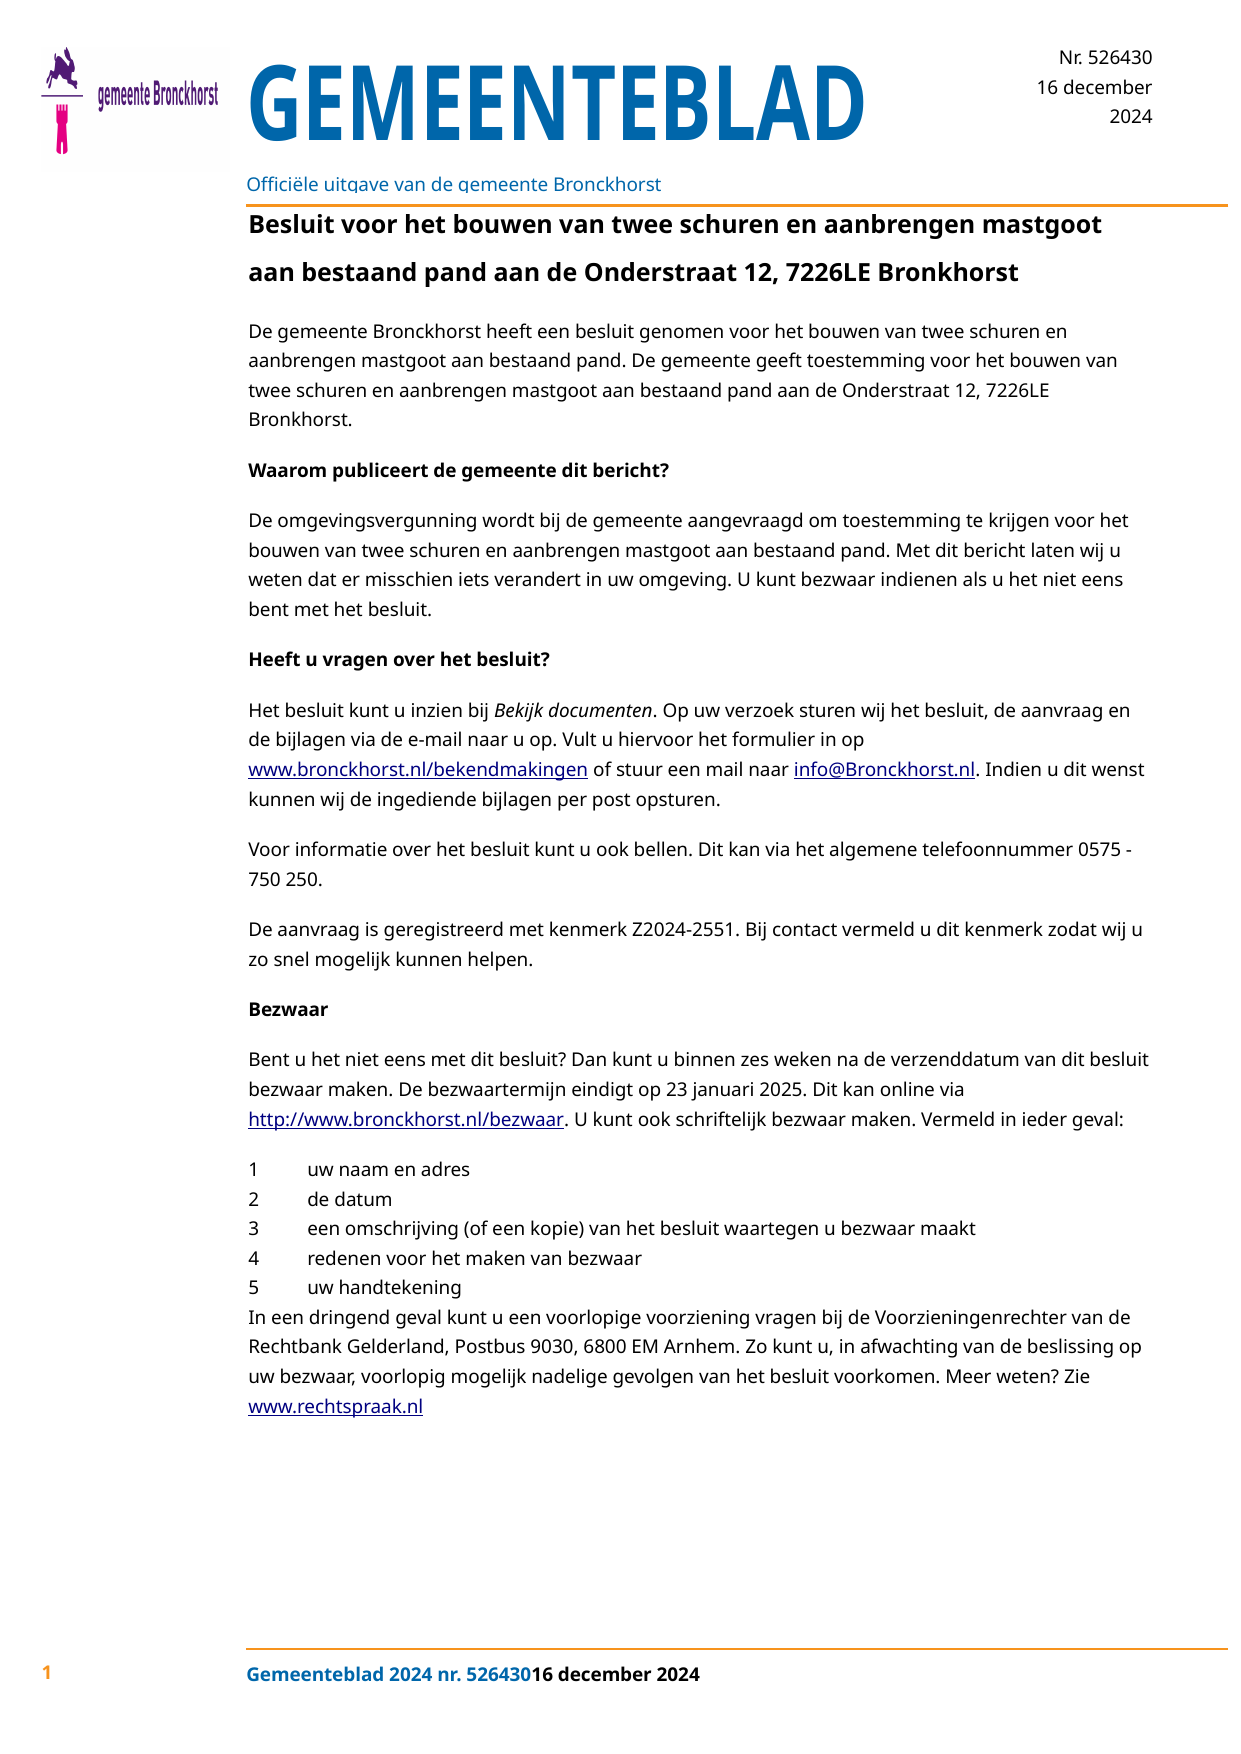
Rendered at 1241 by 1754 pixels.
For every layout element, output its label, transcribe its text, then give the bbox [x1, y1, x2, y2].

text De omgevingsvergunning wordt bij de gemeente aangevraagd om toestemming te krijgen voor het bouwen van twee schuren en aanbrengen mastgoot aan bestaand pand. Met dit bericht laten wij u weten dat er misschien iets verandert in uw omgeving. U kunt bezwaar indienen als u het niet eens bent met het besluit. [248, 507, 1152, 622]
list uw handtekening [248, 1274, 1152, 1300]
text De gemeente Bronckhorst heeft een besluit genomen voor het bouwen van twee schuren en aanbrengen mastgoot aan bestaand pand. De gemeente geeft toestemming voor het bouwen van twee schuren en aanbrengen mastgoot aan bestaand pand aan de Onderstraat 12, 7226LE Bronkhorst. [248, 318, 1152, 432]
text Heeft u vragen over het besluit? [248, 647, 1152, 672]
list uw naam en adres [248, 1156, 1152, 1182]
text Bezwaar [248, 996, 1152, 1022]
text De aanvraag is geregistreerd met kenmerk Z2024-2551. Bij contact vermeld u dit kenmerk zodat wij u zo snel mogelijk kunnen helpen. [248, 916, 1152, 972]
list redenen voor het maken van bezwaar [248, 1245, 1152, 1271]
text Voor informatie over het besluit kunt u ook bellen. Dit kan via het algemene telefoonnummer 0575 - 750 250. [248, 836, 1152, 892]
list de datum [248, 1186, 1152, 1212]
picture [41, 47, 231, 172]
text Bent u het niet eens met dit besluit? Dan kunt u binnen zes weken na de verzenddatum van dit besluit bezwaar maken. De bezwaartermijn eindigt op 23 januari 2025. Dit kan online via http://www.bronckhorst.nl/bezwaar. U kunt ook schriftelijk bezwaar maken. Vermeld in ieder geval: [248, 1047, 1152, 1132]
text Waarom publiceert de gemeente dit bericht? [248, 457, 1152, 483]
text Het besluit kunt u inzien bij Bekijk documenten. Op uw verzoek sturen wij het besluit, de aanvraag en de bijlagen via de e-mail naar u op. Vult u hiervoor het formulier in op www.bronckhorst.nl/bekendmakingen of stuur een mail naar info@Bronckhorst.nl. Indien u dit wenst kunnen wij de ingediende bijlagen per post opsturen. [248, 697, 1152, 812]
text In een dringend geval kunt u een voorlopige voorziening vragen bij de Voorzieningenrechter van de Rechtbank Gelderland, Postbus 9030, 6800 EM Arnhem. Zo kunt u, in afwachting van de beslissing op uw bezwaar, voorlopig mogelijk nadelige gevolgen van het besluit voorkomen. Meer weten? Zie www.rechtspraak.nl [248, 1304, 1152, 1419]
text Besluit voor het bouwen van twee schuren en aanbrengen mastgoot aan bestaand pand aan de Onderstraat 12, 7226LE Bronkhorst [248, 207, 1152, 288]
list een omschrijving (of een kopie) van het besluit waartegen u bezwaar maakt [248, 1215, 1152, 1241]
